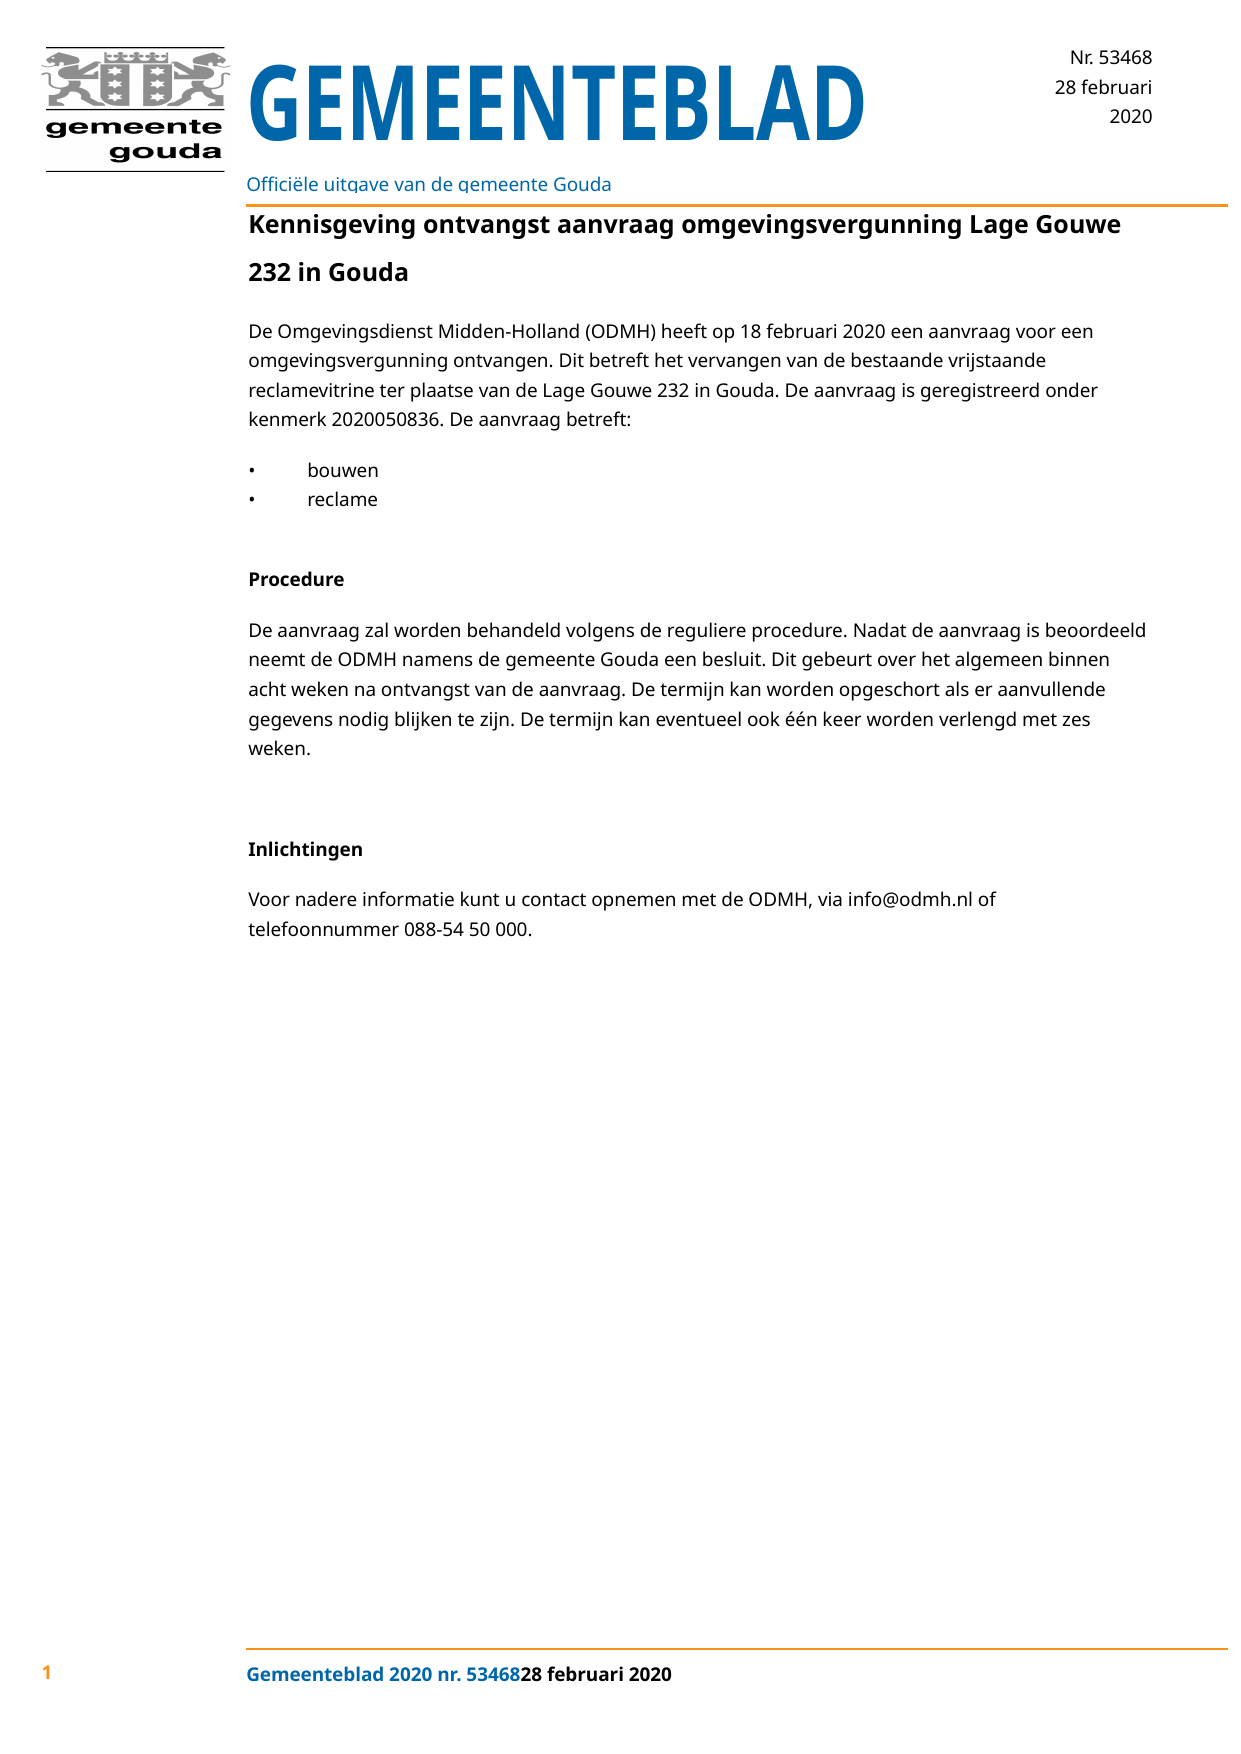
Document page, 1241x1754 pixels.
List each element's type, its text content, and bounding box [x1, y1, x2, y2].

text Kennisgeving ontvangst aanvraag omgevingsvergunning Lage Gouwe 232 in Gouda [248, 207, 1152, 288]
text Inlichtingen [248, 836, 1152, 862]
text Procedure [248, 567, 1152, 592]
text De aanvraag zal worden behandeld volgens de reguliere procedure. Nadat de aanvraag is beoordeeld neemt de ODMH namens de gemeente Gouda een besluit. Dit gebeurt over het algemeen binnen acht weken na ontvangst van de aanvraag. De termijn kan worden opgeschort als er aanvullende gegevens nodig blijken te zijn. De termijn kan eventueel ook één keer worden verlengd met zes weken. [248, 617, 1152, 761]
list reclame [248, 487, 1152, 512]
picture [41, 47, 231, 172]
text De Omgevingsdienst Midden-Holland (ODMH) heeft op 18 februari 2020 een aanvraag voor een omgevingsvergunning ontvangen. Dit betreft het vervangen van de bestaande vrijstaande reclamevitrine ter plaatse van de Lage Gouwe 232 in Gouda. De aanvraag is geregistreerd onder kenmerk 2020050836. De aanvraag betreft: [248, 318, 1152, 432]
list bouwen [248, 457, 1152, 483]
text Voor nadere informatie kunt u contact opnemen met de ODMH, via info@odmh.nl of telefoonnummer 088-54 50 000. [248, 887, 1152, 942]
